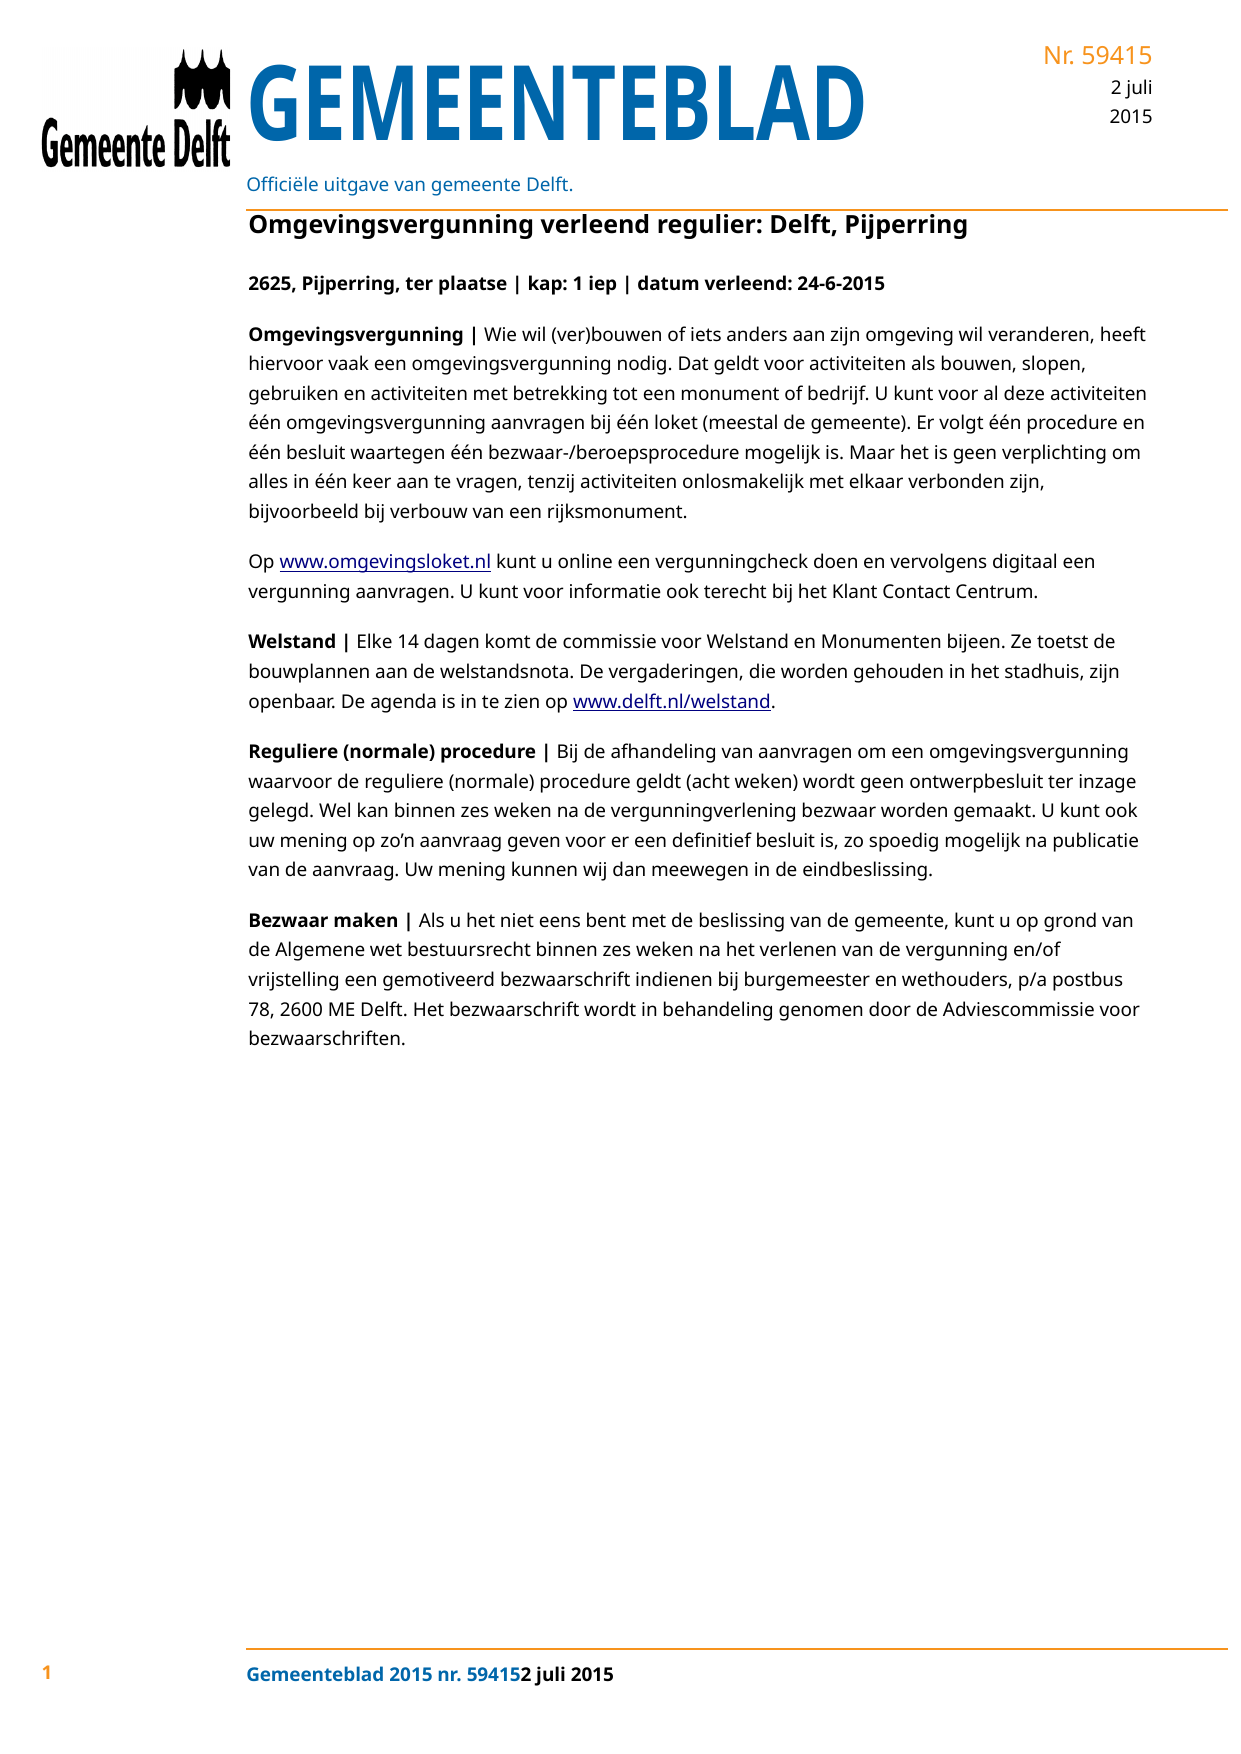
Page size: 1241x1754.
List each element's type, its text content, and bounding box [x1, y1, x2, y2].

text Welstand | Elke 14 dagen komt de commissie voor Welstand en Monumenten bijeen. Ze toetst de bouwplannen aan de welstandsnota. De vergaderingen, die worden gehouden in het stadhuis, zijn openbaar. De agenda is in te zien op www.delft.nl/welstand. [248, 629, 1152, 713]
picture [41, 47, 231, 172]
text Omgevingsvergunning | Wie wil (ver)bouwen of iets anders aan zijn omgeving wil veranderen, heeft hiervoor vaak een omgevingsvergunning nodig. Dat geldt voor activiteiten als bouwen, slopen, gebruiken en activiteiten met betrekking tot een monument of bedrijf. U kunt voor al deze activiteiten één omgevingsvergunning aanvragen bij één loket (meestal de gemeente). Er volgt één procedure en één besluit waartegen één bezwaar-/beroepsprocedure mogelijk is. Maar het is geen verplichting om alles in één keer aan te vragen, tenzij activiteiten onlosmakelijk met elkaar verbonden zijn, bijvoorbeeld bij verbouw van een rijksmonument. [248, 321, 1152, 524]
text Bezwaar maken | Als u het niet eens bent met de beslissing van de gemeente, kunt u op grond van de Algemene wet bestuursrecht binnen zes weken na het verlenen van de vergunning en/of vrijstelling een gemotiveerd bezwaarschrift indienen bij burgemeester en wethouders, p/a postbus 78, 2600 ME Delft. Het bezwaarschrift wordt in behandeling genomen door de Adviescommissie voor bezwaarschriften. [248, 907, 1152, 1051]
text 2625, Pijperring, ter plaatse | kap: 1 iep | datum verleend: 24-6-2015 [248, 270, 1152, 296]
text Reguliere (normale) procedure | Bij de afhandeling van aanvragen om een omgevingsvergunning waarvoor de reguliere (normale) procedure geldt (acht weken) wordt geen ontwerpbesluit ter inzage gelegd. Wel kan binnen zes weken na de vergunningverlening bezwaar worden gemaakt. U kunt ook uw mening op zo’n aanvraag geven voor er een definitief besluit is, zo spoedig mogelijk na publicatie van de aanvraag. Uw mening kunnen wij dan meewegen in de eindbeslissing. [248, 738, 1152, 882]
text Omgevingsvergunning verleend regulier: Delft, Pijperring [248, 211, 1152, 241]
text Op www.omgevingsloket.nl kunt u online een vergunningcheck doen en vervolgens digitaal een vergunning aanvragen. U kunt voor informatie ook terecht bij het Klant Contact Centrum. [248, 549, 1152, 604]
